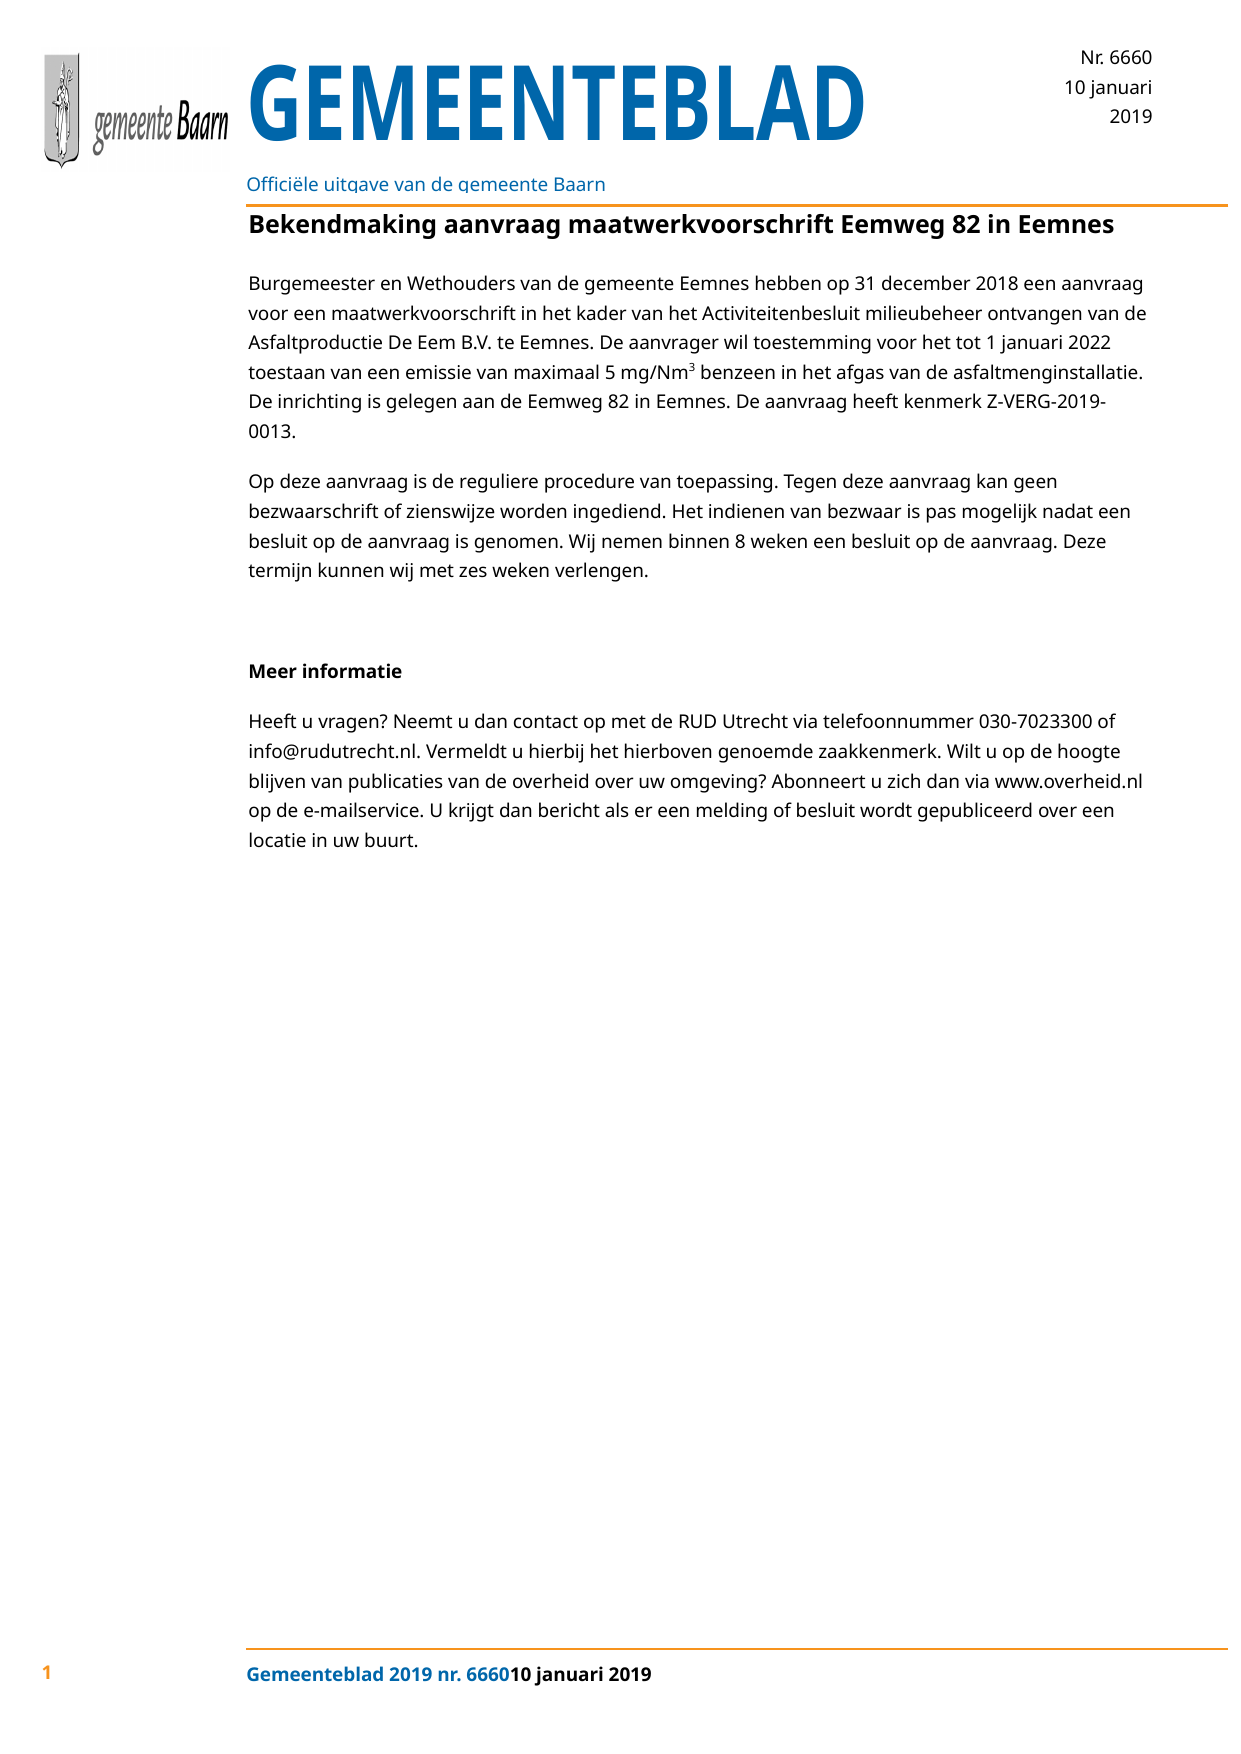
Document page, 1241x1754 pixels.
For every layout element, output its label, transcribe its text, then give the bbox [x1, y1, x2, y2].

text Burgemeester en Wethouders van de gemeente Eemnes hebben op 31 december 2018 een aanvraag voor een maatwerkvoorschrift in het kader van het Activiteitenbesluit milieubeheer ontvangen van de Asfaltproductie De Eem B.V. te Eemnes. De aanvrager wil toestemming voor het tot 1 januari 2022 toestaan van een emissie van maximaal 5 mg/Nm3 benzeen in het afgas van de asfaltmenginstallatie. De inrichting is gelegen aan de Eemweg 82 in Eemnes. De aanvraag heeft kenmerk Z-VERG-2019-0013. [248, 270, 1152, 444]
text Heeft u vragen? Neemt u dan contact op met de RUD Utrecht via telefoonnummer 030-7023300 of info@rudutrecht.nl. Vermeldt u hierbij het hierboven genoemde zaakkenmerk. Wilt u op de hoogte blijven van publicaties van de overheid over uw omgeving? Abonneert u zich dan via www.overheid.nl op de e-mailservice. U krijgt dan bericht als er een melding of besluit wordt gepubliceerd over een locatie in uw buurt. [248, 709, 1152, 853]
text Meer informatie [248, 658, 1152, 684]
text Op deze aanvraag is de reguliere procedure van toepassing. Tegen deze aanvraag kan geen bezwaarschrift of zienswijze worden ingediend. Het indienen van bezwaar is pas mogelijk nadat een besluit op de aanvraag is genomen. Wij nemen binnen 8 weken een besluit op de aanvraag. Deze termijn kunnen wij met zes weken verlengen. [248, 469, 1152, 583]
text Bekendmaking aanvraag maatwerkvoorschrift Eemweg 82 in Eemnes [248, 207, 1152, 241]
picture [41, 47, 231, 172]
